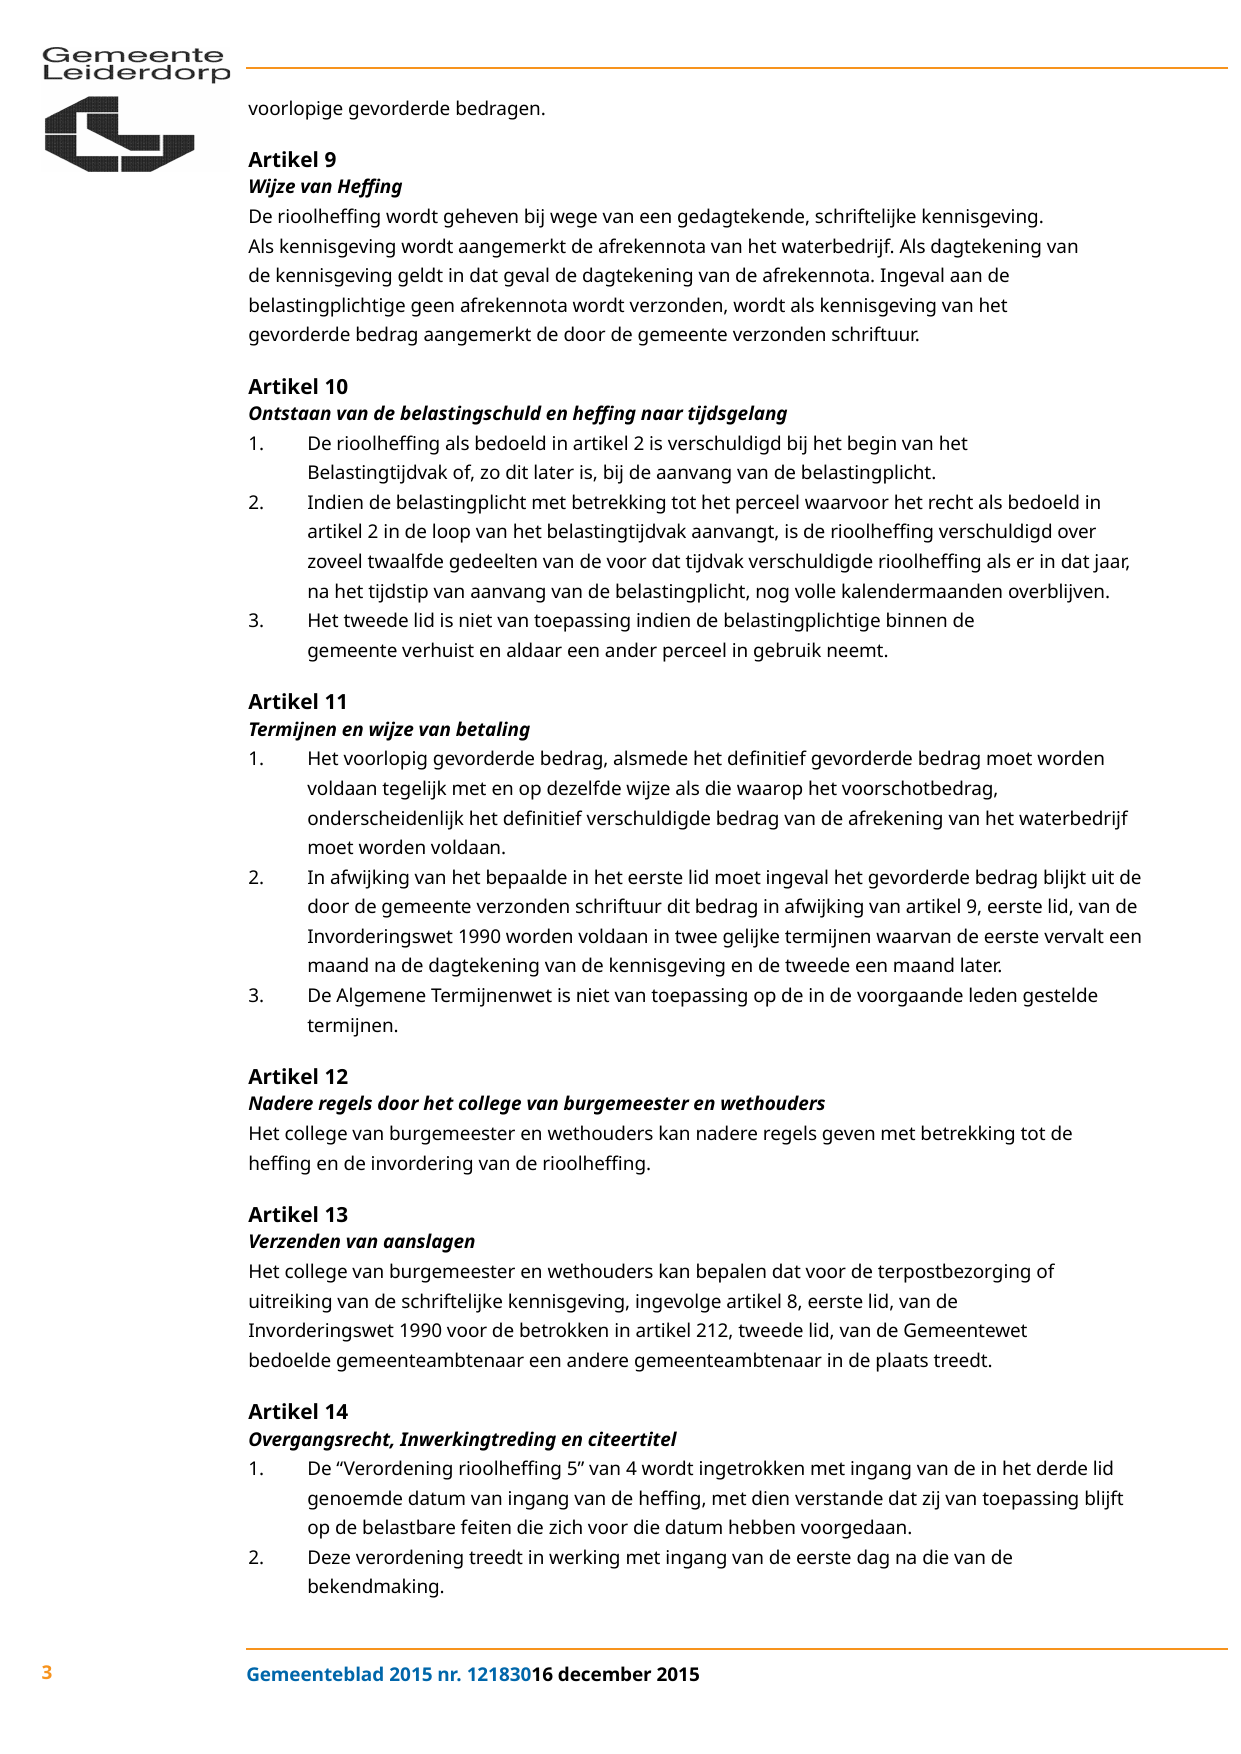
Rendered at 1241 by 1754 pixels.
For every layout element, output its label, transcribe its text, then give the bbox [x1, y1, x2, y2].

text Verzenden van aanslagen [248, 1229, 1152, 1254]
text voorlopige gevorderde bedragen. [248, 95, 1152, 121]
text Artikel 11 [248, 687, 1152, 716]
text Als kennisgeving wordt aangemerkt de afrekennota van het waterbedrijf. Als dagtekening van [248, 233, 1152, 258]
list Deze verordening treedt in werking met ingang van de eerste dag na die van de [248, 1544, 1152, 1570]
text heffing en de invordering van de rioolheffing. [248, 1150, 1152, 1176]
list onderscheidenlijk het definitief verschuldigde bedrag van de afrekening van het waterbedrijf moet worden voldaan. [248, 805, 1152, 860]
text belastingplichtige geen afrekennota wordt verzonden, wordt als kennisgeving van het [248, 292, 1152, 318]
text gevorderde bedrag aangemerkt de door de gemeente verzonden schriftuur. [248, 322, 1152, 347]
list Het tweede lid is niet van toepassing indien de belastingplichtige binnen de [248, 607, 1152, 633]
list De “Verordening rioolheffing 5” van 4 wordt ingetrokken met ingang van de in het derde lid genoemde datum van ingang van de heffing, met dien verstande dat zij van toepassing blijft op de belastbare feiten die zich voor die datum hebben voorgedaan. [248, 1455, 1152, 1540]
text Artikel 12 [248, 1062, 1152, 1091]
text Wijze van Heffing [248, 174, 1152, 199]
list gemeente verhuist en aldaar een ander perceel in gebruik neemt. [248, 637, 1152, 663]
text Nadere regels door het college van burgemeester en wethouders [248, 1091, 1152, 1116]
list bekendmaking. [248, 1574, 1152, 1599]
text Artikel 13 [248, 1200, 1152, 1229]
text Het college van burgemeester en wethouders kan bepalen dat voor de terpostbezorging of [248, 1258, 1152, 1284]
text De rioolheffing wordt geheven bij wege van een gedagtekende, schriftelijke kennisgeving. [248, 203, 1152, 229]
list Het voorlopig gevorderde bedrag, alsmede het definitief gevorderde bedrag moet worden voldaan tegelijk met en op dezelfde wijze als die waarop het voorschotbedrag, [248, 746, 1152, 801]
text de kennisgeving geldt in dat geval de dagtekening van de afrekennota. Ingeval aan de [248, 262, 1152, 288]
list Indien de belastingplicht met betrekking tot het perceel waarvoor het recht als bedoeld in artikel 2 in de loop van het belastingtijdvak aanvangt, is de rioolheffing verschuldigd over zoveel twaalfde gedeelten van de voor dat tijdvak verschuldigde rioolheffing als er in dat jaar, na het tijdstip van aanvang van de belastingplicht, nog volle kalendermaanden overblijven. [248, 489, 1152, 604]
text Ontstaan van de belastingschuld en heffing naar tijdsgelang [248, 400, 1152, 426]
text Invorderingswet 1990 voor de betrokken in artikel 212, tweede lid, van de Gemeentewet [248, 1317, 1152, 1343]
list In afwijking van het bepaalde in het eerste lid moet ingeval het gevorderde bedrag blijkt uit de door de gemeente verzonden schriftuur dit bedrag in afwijking van artikel 9, eerste lid, van de Invorderingswet 1990 worden voldaan in twee gelijke termijnen waarvan de eerste vervalt een maand na de dagtekening van de kennisgeving en de tweede een maand later. [248, 864, 1152, 978]
list De rioolheffing als bedoeld in artikel 2 is verschuldigd bij het begin van het [248, 430, 1152, 456]
text uitreiking van de schriftelijke kennisgeving, ingevolge artikel 8, eerste lid, van de [248, 1288, 1152, 1313]
text Overgangsrecht, Inwerkingtreding en citeertitel [248, 1426, 1152, 1452]
text Artikel 9 [248, 145, 1152, 174]
text Het college van burgemeester en wethouders kan nadere regels geven met betrekking tot de [248, 1120, 1152, 1146]
text Artikel 10 [248, 372, 1152, 400]
list Belastingtijdvak of, zo dit later is, bij de aanvang van de belastingplicht. [248, 459, 1152, 485]
text Artikel 14 [248, 1397, 1152, 1426]
list De Algemene Termijnenwet is niet van toepassing op de in de voorgaande leden gestelde termijnen. [248, 982, 1152, 1037]
picture [41, 47, 231, 172]
text Termijnen en wijze van betaling [248, 716, 1152, 742]
text bedoelde gemeenteambtenaar een andere gemeenteambtenaar in de plaats treedt. [248, 1347, 1152, 1373]
